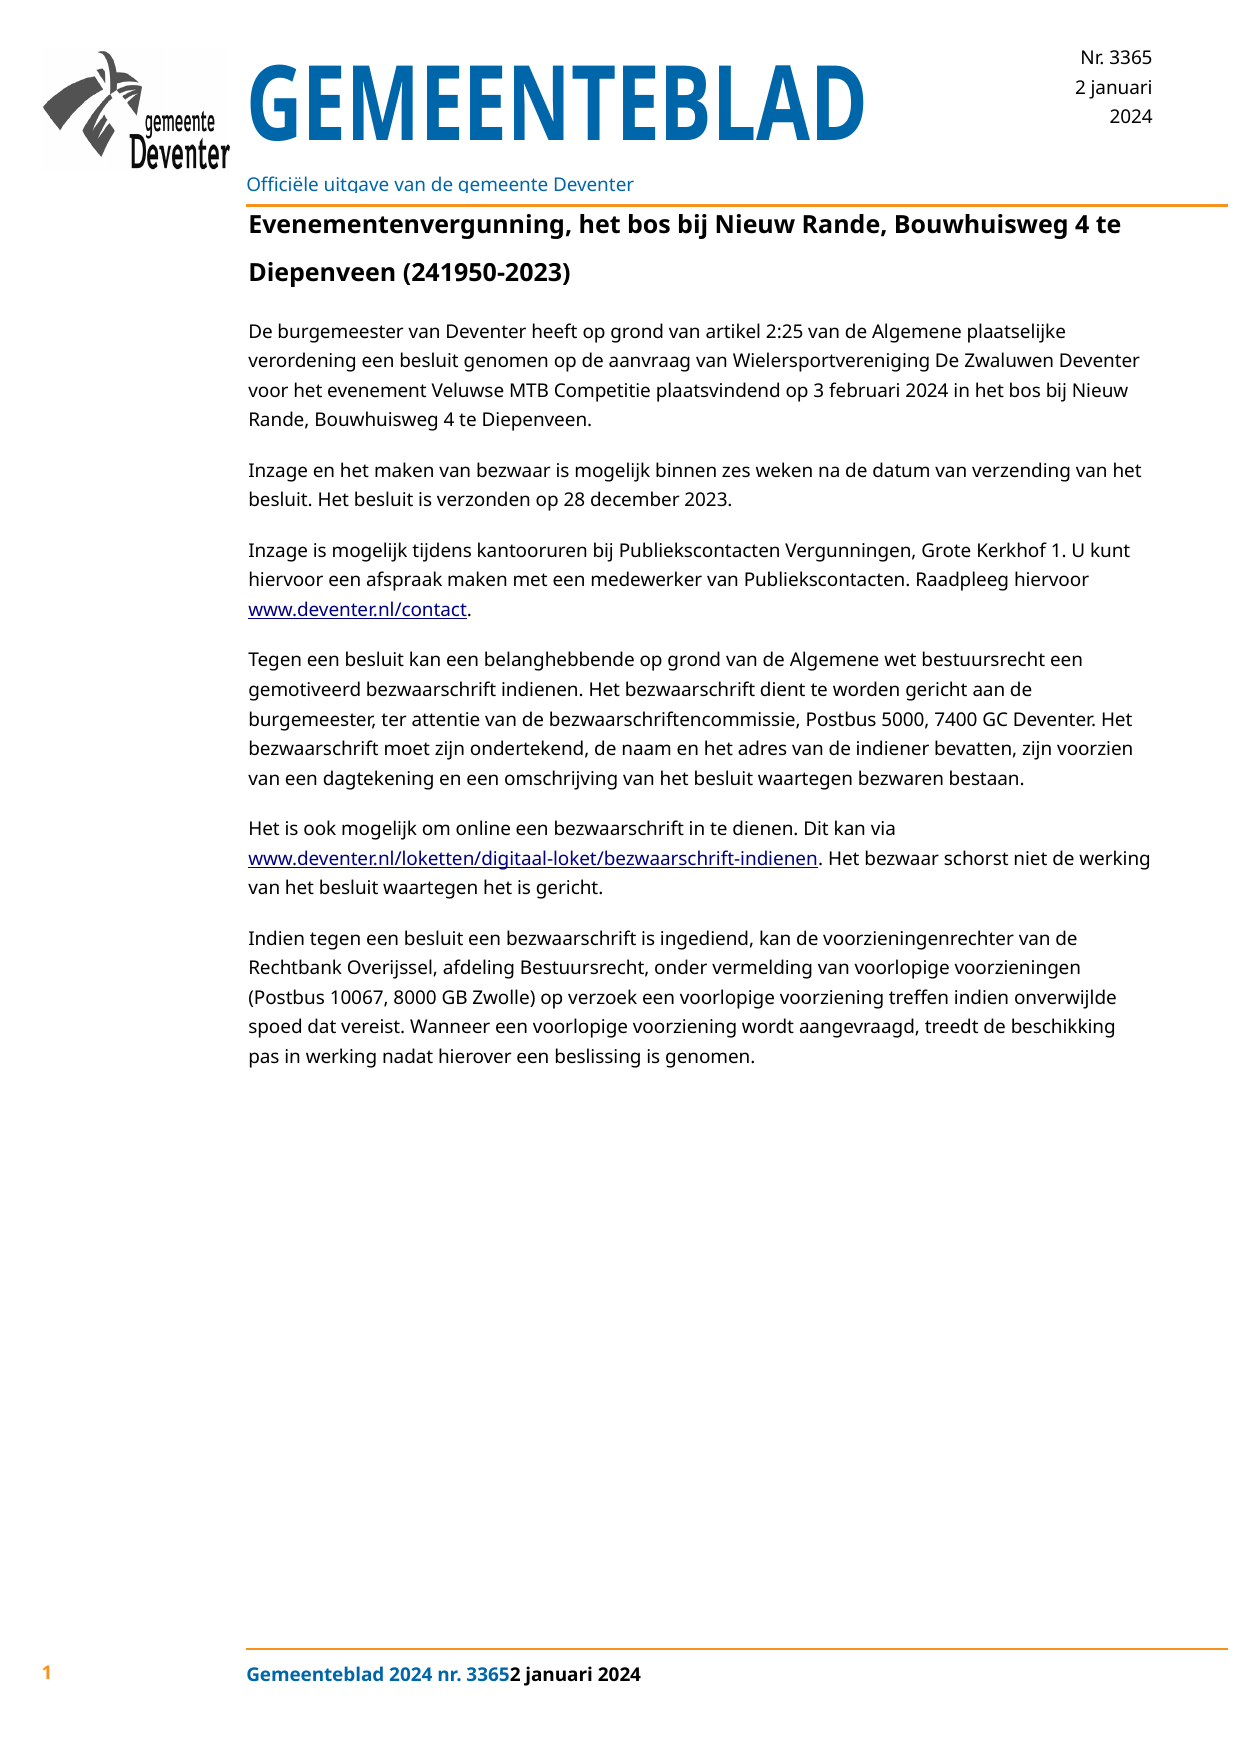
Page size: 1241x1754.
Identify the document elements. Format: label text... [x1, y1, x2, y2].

text Tegen een besluit kan een belanghebbende op grond van de Algemene wet bestuursrecht een gemotiveerd bezwaarschrift indienen. Het bezwaarschrift dient te worden gericht aan de burgemeester, ter attentie van de bezwaarschriftencommissie, Postbus 5000, 7400 GC Deventer. Het bezwaarschrift moet zijn ondertekend, de naam en het adres van de indiener bevatten, zijn voorzien van een dagtekening en een omschrijving van het besluit waartegen bezwaren bestaan. [248, 647, 1152, 791]
text Indien tegen een besluit een bezwaarschrift is ingediend, kan de voorzieningenrechter van de Rechtbank Overijssel, afdeling Bestuursrecht, onder vermelding van voorlopige voorzieningen (Postbus 10067, 8000 GB Zwolle) op verzoek een voorlopige voorziening treffen indien onverwijlde spoed dat vereist. Wanneer een voorlopige voorziening wordt aangevraagd, treedt de beschikking pas in werking nadat hierover een beslissing is genomen. [248, 925, 1152, 1069]
text Het is ook mogelijk om online een bezwaarschrift in te dienen. Dit kan via www.deventer.nl/loketten/digitaal-loket/bezwaarschrift-indienen. Het bezwaar schorst niet de werking van het besluit waartegen het is gericht. [248, 815, 1152, 900]
picture [41, 47, 231, 172]
text Evenementenvergunning, het bos bij Nieuw Rande, Bouwhuisweg 4 te Diepenveen (241950-2023) [248, 207, 1152, 288]
text Inzage is mogelijk tijdens kantooruren bij Publiekscontacten Vergunningen, Grote Kerkhof 1. U kunt hiervoor een afspraak maken met een medewerker van Publiekscontacten. Raadpleeg hiervoor www.deventer.nl/contact. [248, 537, 1152, 622]
text De burgemeester van Deventer heeft op grond van artikel 2:25 van de Algemene plaatselijke verordening een besluit genomen op de aanvraag van Wielersportvereniging De Zwaluwen Deventer voor het evenement Veluwse MTB Competitie plaatsvindend op 3 februari 2024 in het bos bij Nieuw Rande, Bouwhuisweg 4 te Diepenveen. [248, 318, 1152, 432]
text Inzage en het maken van bezwaar is mogelijk binnen zes weken na de datum van verzending van het besluit. Het besluit is verzonden op 28 december 2023. [248, 457, 1152, 512]
